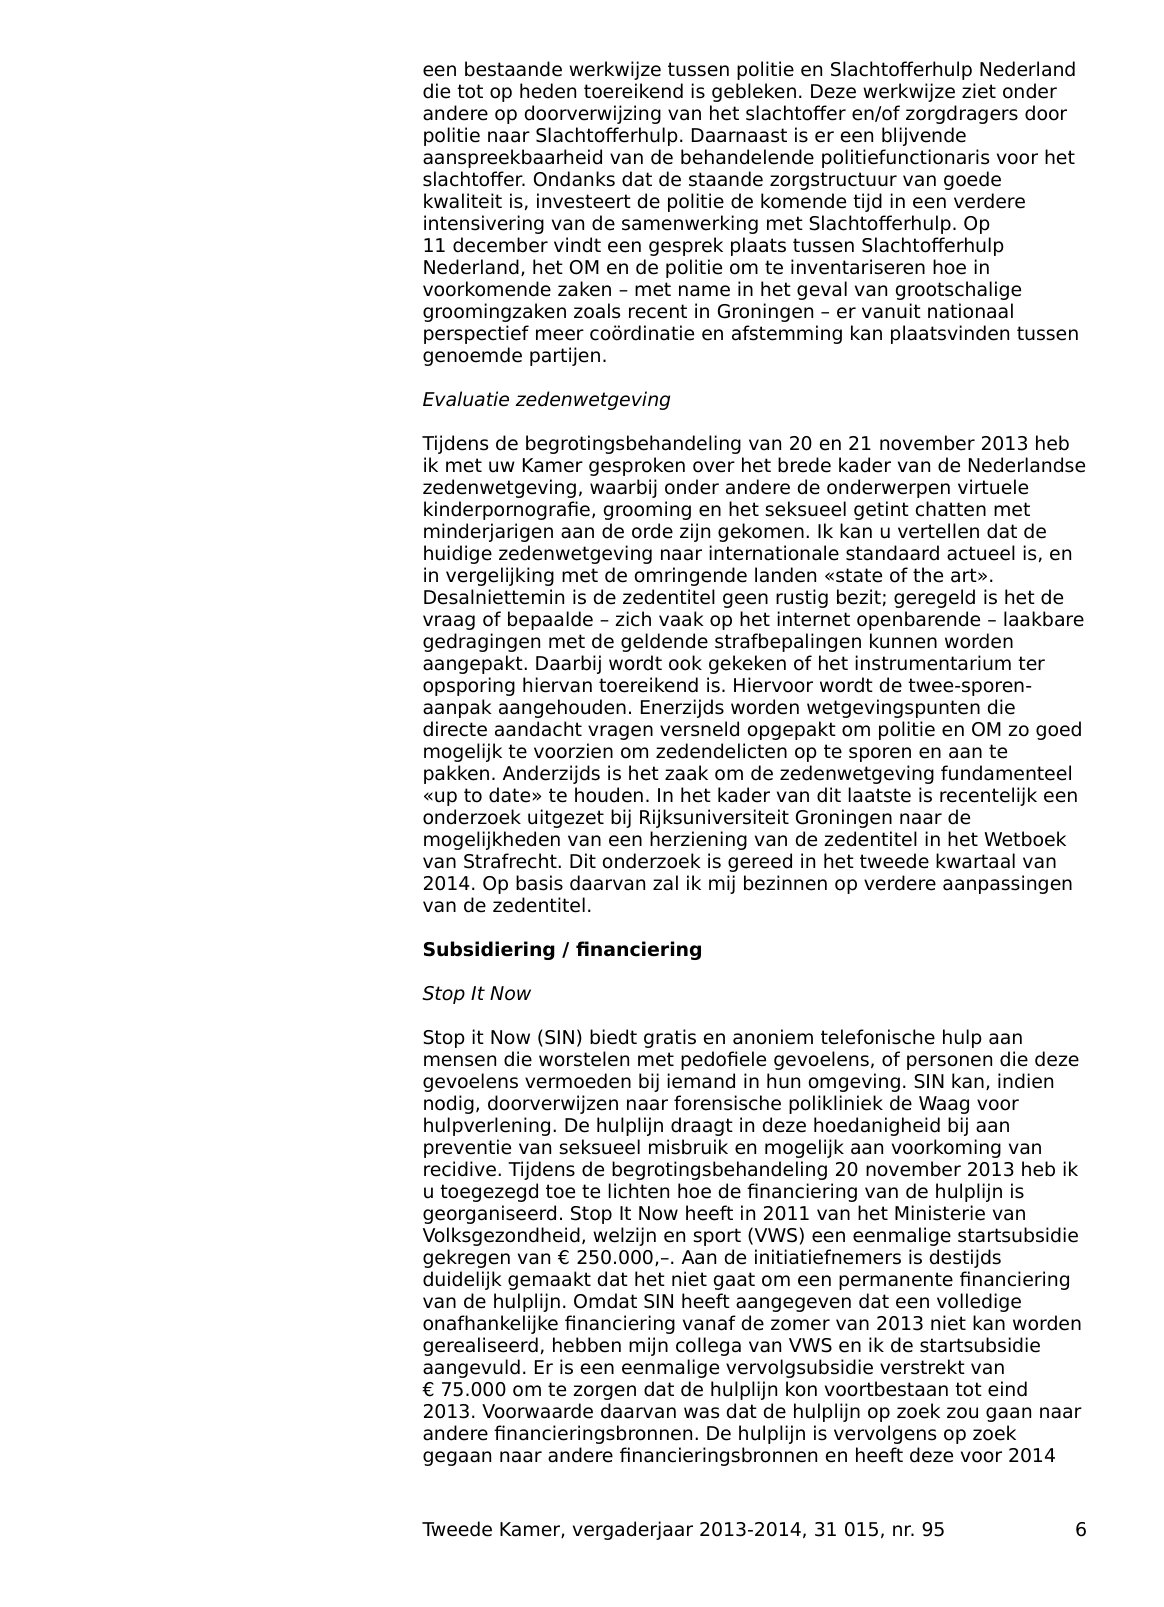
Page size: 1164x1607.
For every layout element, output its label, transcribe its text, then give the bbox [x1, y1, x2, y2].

text een bestaande werkwijze tussen politie en Slachtofferhulp Nederland die tot op heden toereikend is gebleken. Deze werkwijze ziet onder andere op doorverwijzing van het slachtoffer en/of zorgdragers door politie naar Slachtofferhulp. Daarnaast is er een blijvende aanspreekbaarheid van de behandelende politiefunctionaris voor het slachtoffer. Ondanks dat de staande zorgstructuur van goede kwaliteit is, investeert de politie de komende tijd in een verdere intensivering van de samenwerking met Slachtofferhulp. Op 11 december vindt een gesprek plaats tussen Slachtofferhulp Nederland, het OM en de politie om te inventariseren hoe in voorkomende zaken – met name in het geval van grootschalige groomingzaken zoals recent in Groningen – er vanuit nationaal perspectief meer coördinatie en afstemming kan plaatsvinden tussen genoemde partijen. [422, 59, 1087, 367]
subtitle Evaluatie zedenwetgeving [422, 389, 1087, 411]
text Tijdens de begrotingsbehandeling van 20 en 21 november 2013 heb ik met uw Kamer gesproken over het brede kader van de Nederlandse zedenwetgeving, waarbij onder andere de onderwerpen virtuele kinderpornografie, grooming en het seksueel getint chatten met minderjarigen aan de orde zijn gekomen. Ik kan u vertellen dat de huidige zedenwetgeving naar internationale standaard actueel is, en in vergelijking met de omringende landen «state of the art». Desalniettemin is de zedentitel geen rustig bezit; geregeld is het de vraag of bepaalde – zich vaak op het internet openbarende – laakbare gedragingen met de geldende strafbepalingen kunnen worden aangepakt. Daarbij wordt ook gekeken of het instrumentarium ter opsporing hiervan toereikend is. Hiervoor wordt de twee-sporen-aanpak aangehouden. Enerzijds worden wetgevingspunten die directe aandacht vragen versneld opgepakt om politie en OM zo goed mogelijk te voorzien om zedendelicten op te sporen en aan te pakken. Anderzijds is het zaak om de zedenwetgeving fundamenteel «up to date» te houden. In het kader van dit laatste is recentelijk een onderzoek uitgezet bij Rijksuniversiteit Groningen naar de mogelijkheden van een herziening van de zedentitel in het Wetboek van Strafrecht. Dit onderzoek is gereed in het tweede kwartaal van 2014. Op basis daarvan zal ik mij bezinnen op verdere aanpassingen van de zedentitel. [422, 433, 1087, 917]
subtitle Stop It Now [422, 983, 1087, 1005]
text Stop it Now (SIN) biedt gratis en anoniem telefonische hulp aan mensen die worstelen met pedofiele gevoelens, of personen die deze gevoelens vermoeden bij iemand in hun omgeving. SIN kan, indien nodig, doorverwijzen naar forensische polikliniek de Waag voor hulpverlening. De hulplijn draagt in deze hoedanigheid bij aan preventie van seksueel misbruik en mogelijk aan voorkoming van recidive. Tijdens de begrotingsbehandeling 20 november 2013 heb ik u toegezegd toe te lichten hoe de financiering van de hulplijn is georganiseerd. Stop It Now heeft in 2011 van het Ministerie van Volksgezondheid, welzijn en sport (VWS) een eenmalige startsubsidie gekregen van € 250.000,–. Aan de initiatiefnemers is destijds duidelijk gemaakt dat het niet gaat om een permanente financiering van de hulplijn. Omdat SIN heeft aangegeven dat een volledige onafhankelijke financiering vanaf de zomer van 2013 niet kan worden gerealiseerd, hebben mijn collega van VWS en ik de startsubsidie aangevuld. Er is een eenmalige vervolgsubsidie verstrekt van € 75.000 om te zorgen dat de hulplijn kon voortbestaan tot eind 2013. Voorwaarde daarvan was dat de hulplijn op zoek zou gaan naar andere financieringsbronnen. De hulplijn is vervolgens op zoek gegaan naar andere financieringsbronnen en heeft deze voor 2014 [422, 1027, 1087, 1467]
subtitle Subsidiering / financiering [422, 939, 1087, 961]
